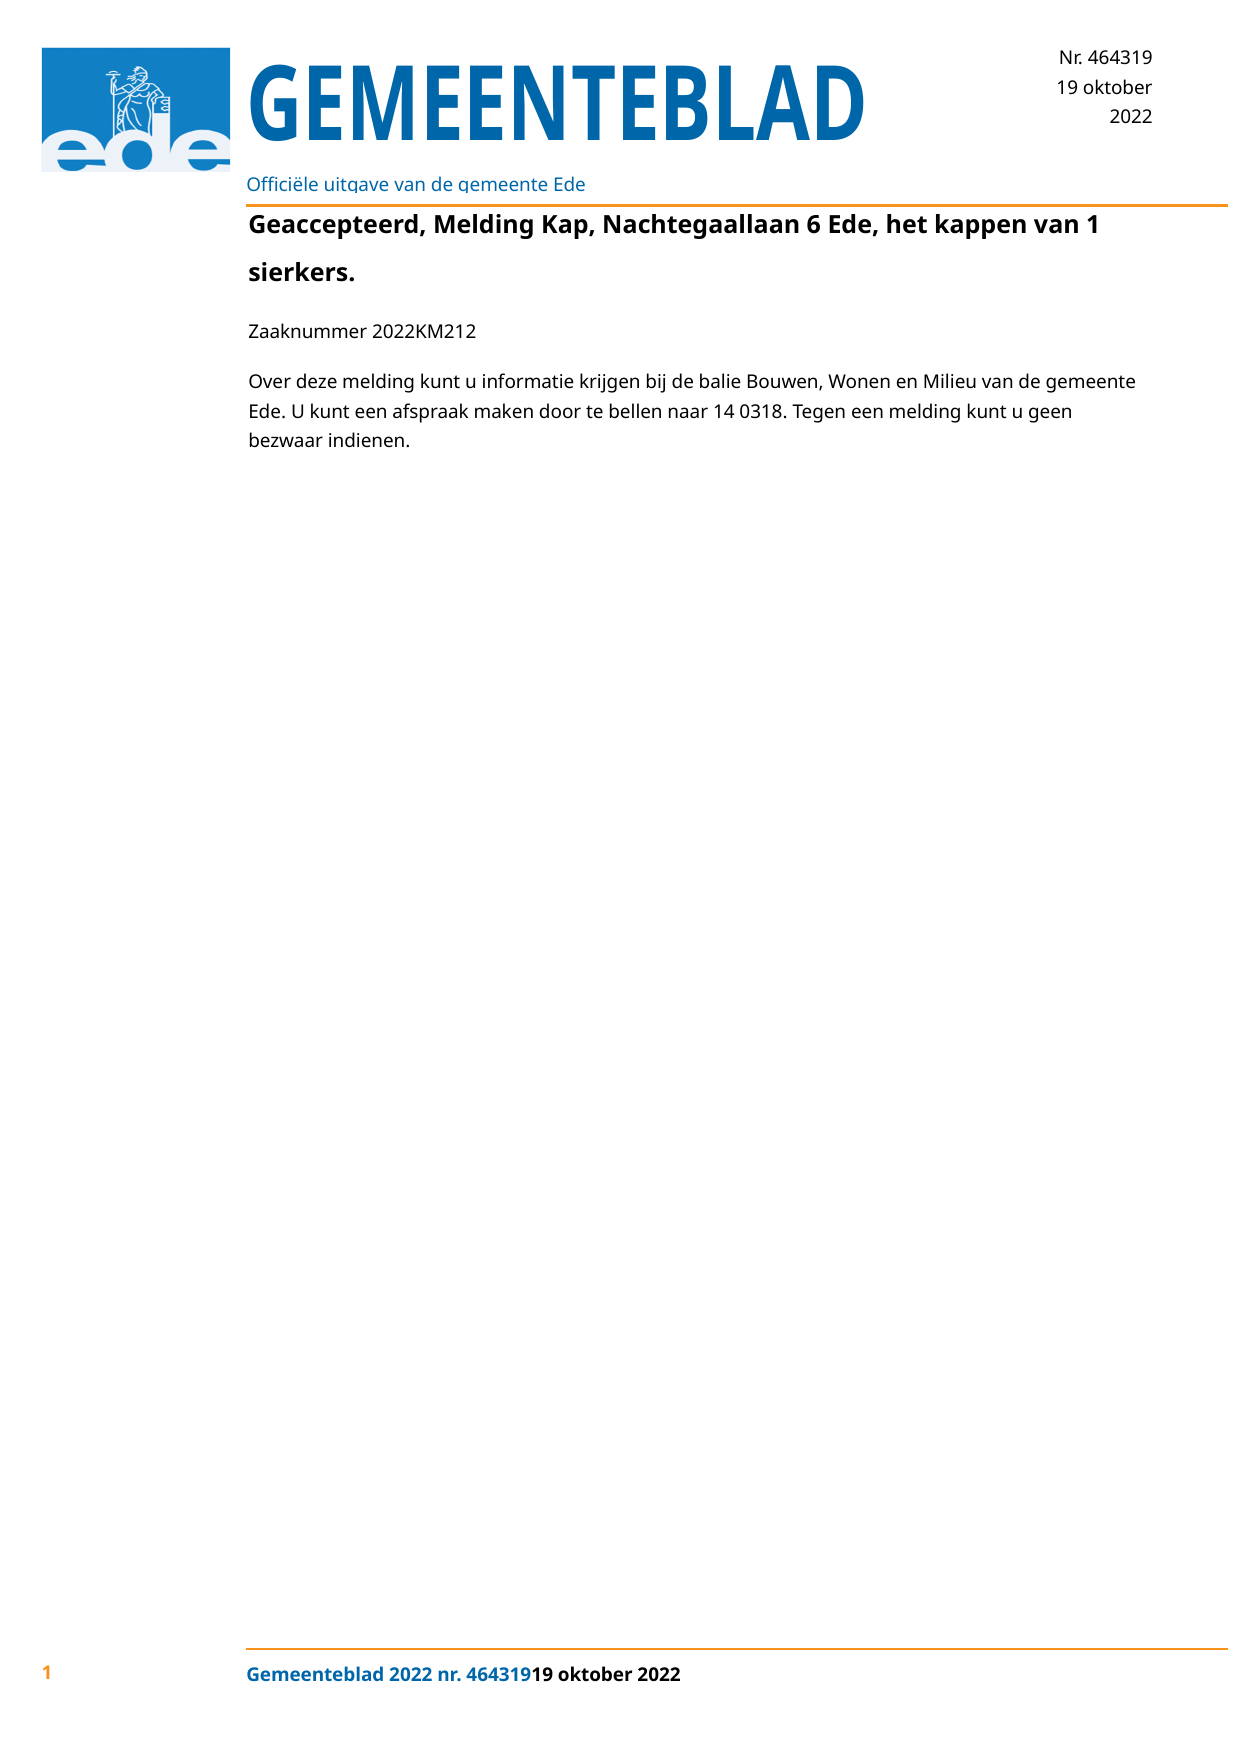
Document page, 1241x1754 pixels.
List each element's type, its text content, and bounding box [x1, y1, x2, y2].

text Zaaknummer 2022KM212 [248, 318, 1152, 344]
picture [41, 47, 231, 172]
text Geaccepteerd, Melding Kap, Nachtegaallaan 6 Ede, het kappen van 1 sierkers. [248, 207, 1152, 288]
text Over deze melding kunt u informatie krijgen bij de balie Bouwen, Wonen en Milieu van de gemeente Ede. U kunt een afspraak maken door te bellen naar 14 0318. Tegen een melding kunt u geen bezwaar indienen. [248, 368, 1152, 453]
